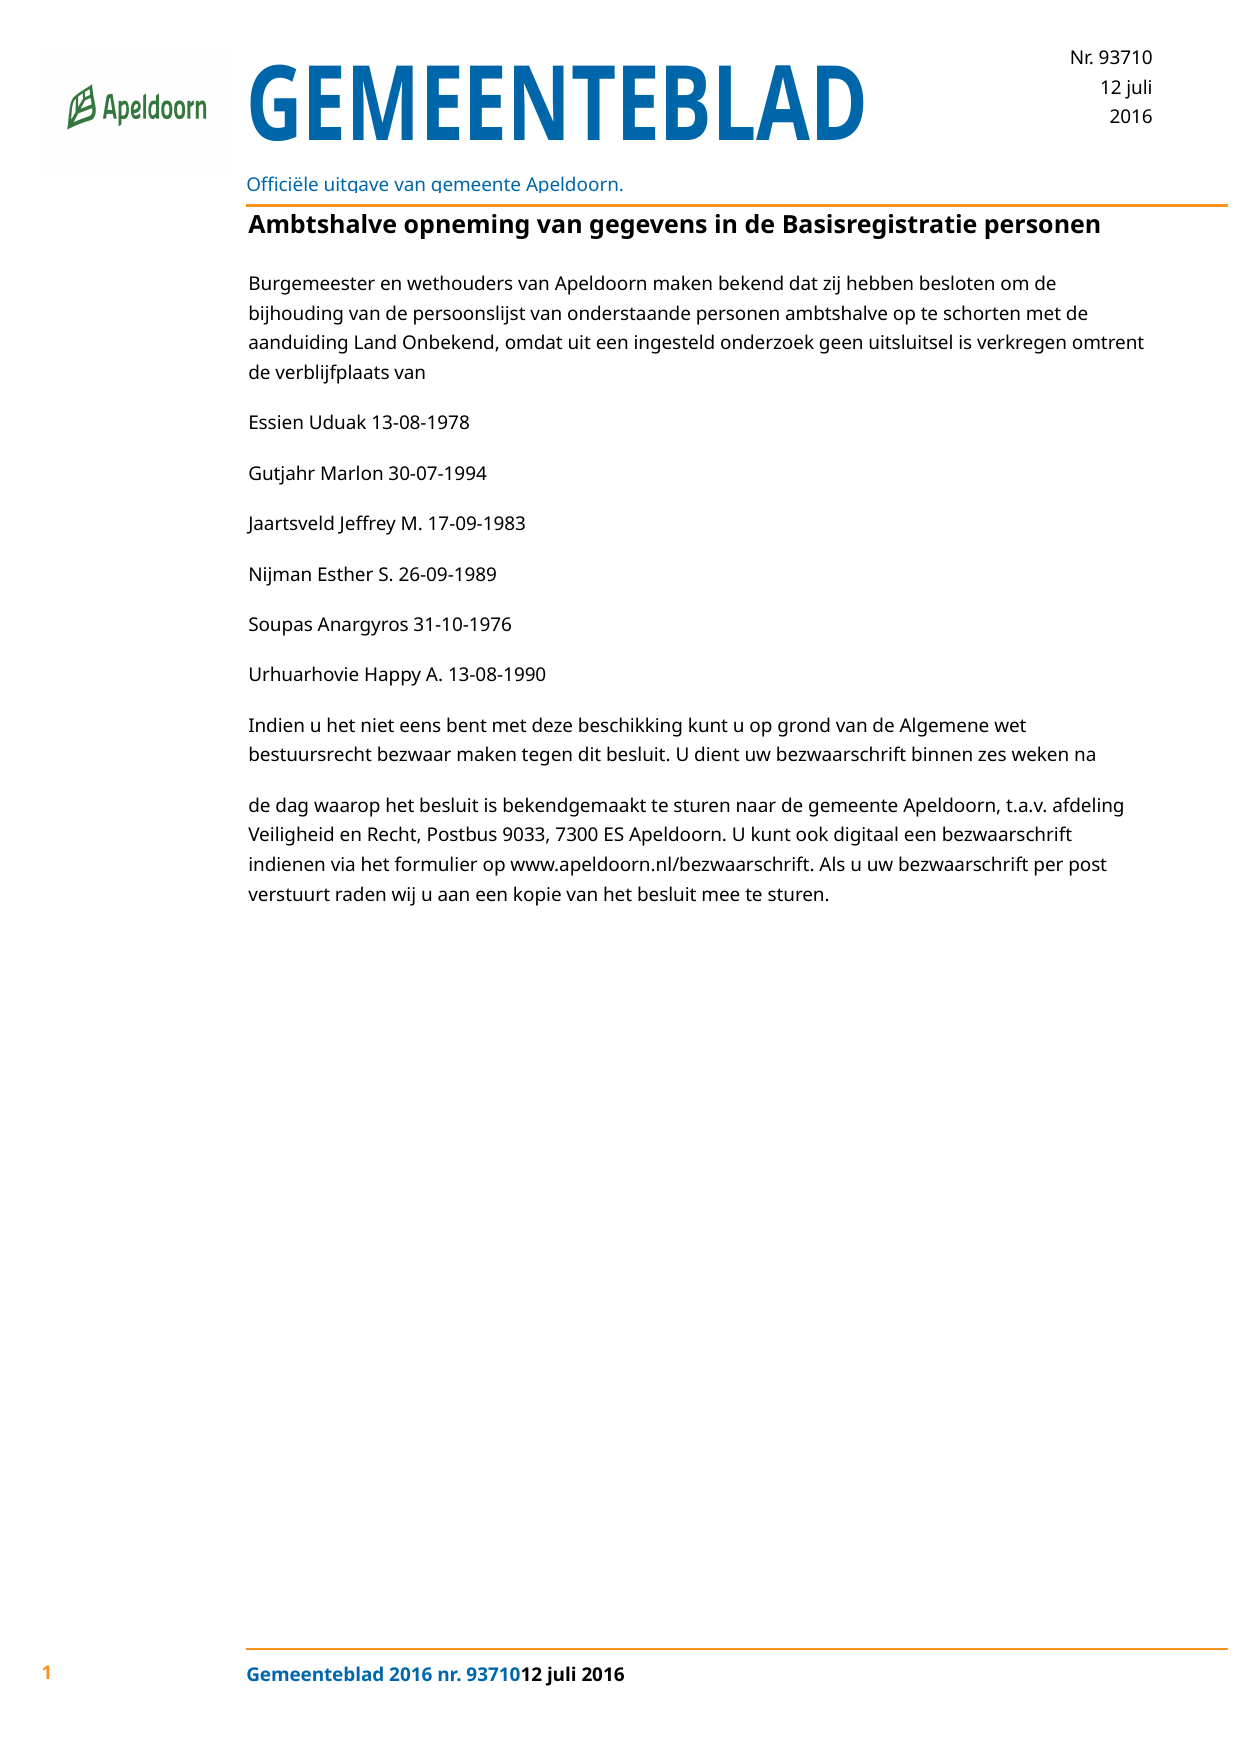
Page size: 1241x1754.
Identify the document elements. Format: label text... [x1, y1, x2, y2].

picture [41, 47, 231, 172]
text Jaartsveld Jeffrey M. 17-09-1983 [248, 510, 1152, 536]
text Soupas Anargyros 31-10-1976 [248, 611, 1152, 637]
text Burgemeester en wethouders van Apeldoorn maken bekend dat zij hebben besloten om de bijhouding van de persoonslijst van onderstaande personen ambtshalve op te schorten met de aanduiding Land Onbekend, omdat uit een ingesteld onderzoek geen uitsluitsel is verkregen omtrent de verblijfplaats van [248, 270, 1152, 385]
text Ambtshalve opneming van gegevens in de Basisregistratie personen [248, 207, 1152, 241]
text Indien u het niet eens bent met deze beschikking kunt u op grond van de Algemene wet bestuursrecht bezwaar maken tegen dit besluit. U dient uw bezwaarschrift binnen zes weken na [248, 712, 1152, 767]
text de dag waarop het besluit is bekendgemaakt te sturen naar de gemeente Apeldoorn, t.a.v. afdeling Veiligheid en Recht, Postbus 9033, 7300 ES Apeldoorn. U kunt ook digitaal een bezwaarschrift indienen via het formulier op www.apeldoorn.nl/bezwaarschrift. Als u uw bezwaarschrift per post verstuurt raden wij u aan een kopie van het besluit mee te sturen. [248, 792, 1152, 906]
text Essien Uduak 13-08-1978 [248, 409, 1152, 435]
text Nijman Esther S. 26-09-1989 [248, 561, 1152, 586]
text Gutjahr Marlon 30-07-1994 [248, 460, 1152, 486]
text Urhuarhovie Happy A. 13-08-1990 [248, 662, 1152, 687]
